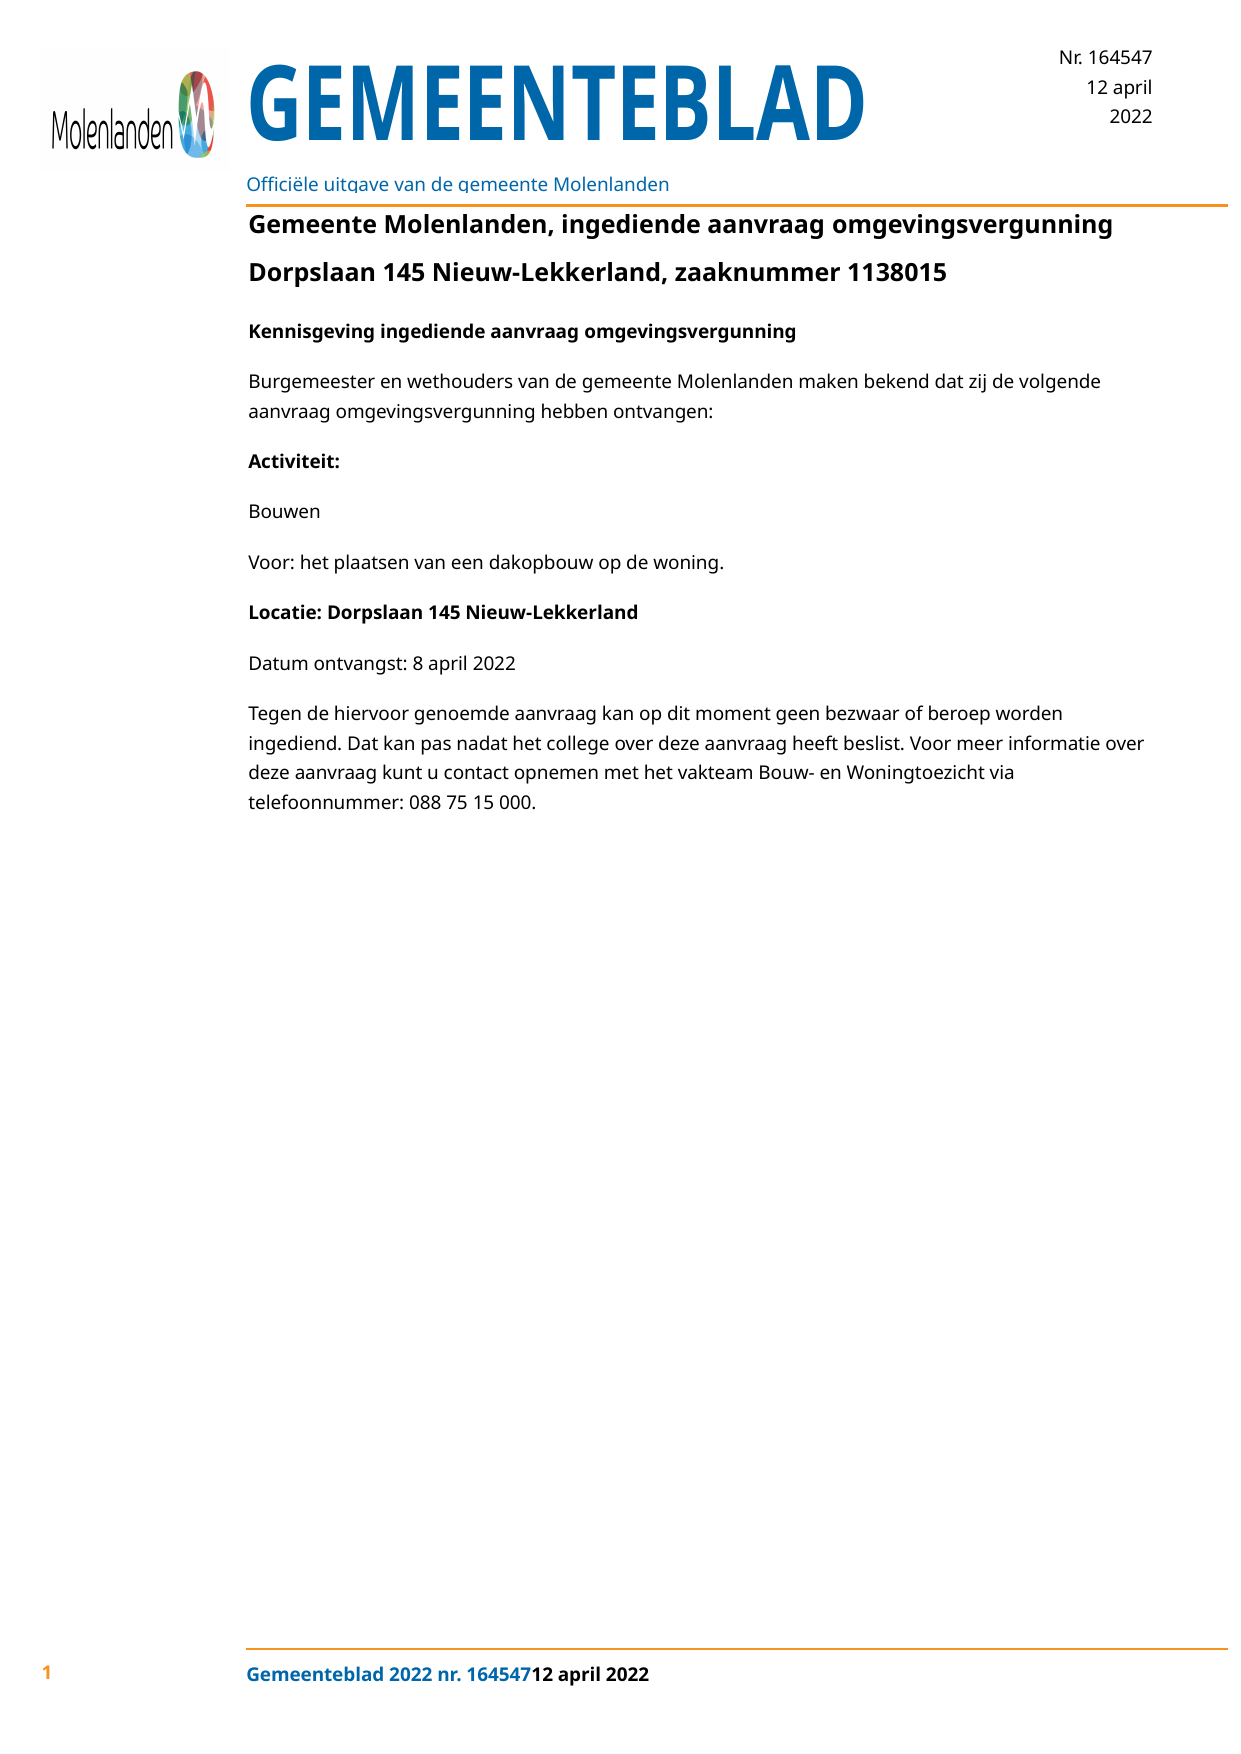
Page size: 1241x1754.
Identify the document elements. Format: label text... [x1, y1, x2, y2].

picture [41, 47, 231, 172]
text Gemeente Molenlanden, ingediende aanvraag omgevingsvergunning Dorpslaan 145 Nieuw-Lekkerland, zaaknummer 1138015 [248, 207, 1152, 288]
text Bouwen [248, 499, 1152, 524]
text Locatie: Dorpslaan 145 Nieuw-Lekkerland [248, 599, 1152, 625]
text Voor: het plaatsen van een dakopbouw op de woning. [248, 549, 1152, 575]
text Burgemeester en wethouders van de gemeente Molenlanden maken bekend dat zij de volgende aanvraag omgevingsvergunning hebben ontvangen: [248, 368, 1152, 424]
text Datum ontvangst: 8 april 2022 [248, 650, 1152, 676]
text Activiteit: [248, 448, 1152, 474]
text Kennisgeving ingediende aanvraag omgevingsvergunning [248, 318, 1152, 344]
text Tegen de hiervoor genoemde aanvraag kan op dit moment geen bezwaar of beroep worden ingediend. Dat kan pas nadat het college over deze aanvraag heeft beslist. Voor meer informatie over deze aanvraag kunt u contact opnemen met het vakteam Bouw- en Woningtoezicht via telefoonnummer: 088 75 15 000. [248, 700, 1152, 815]
